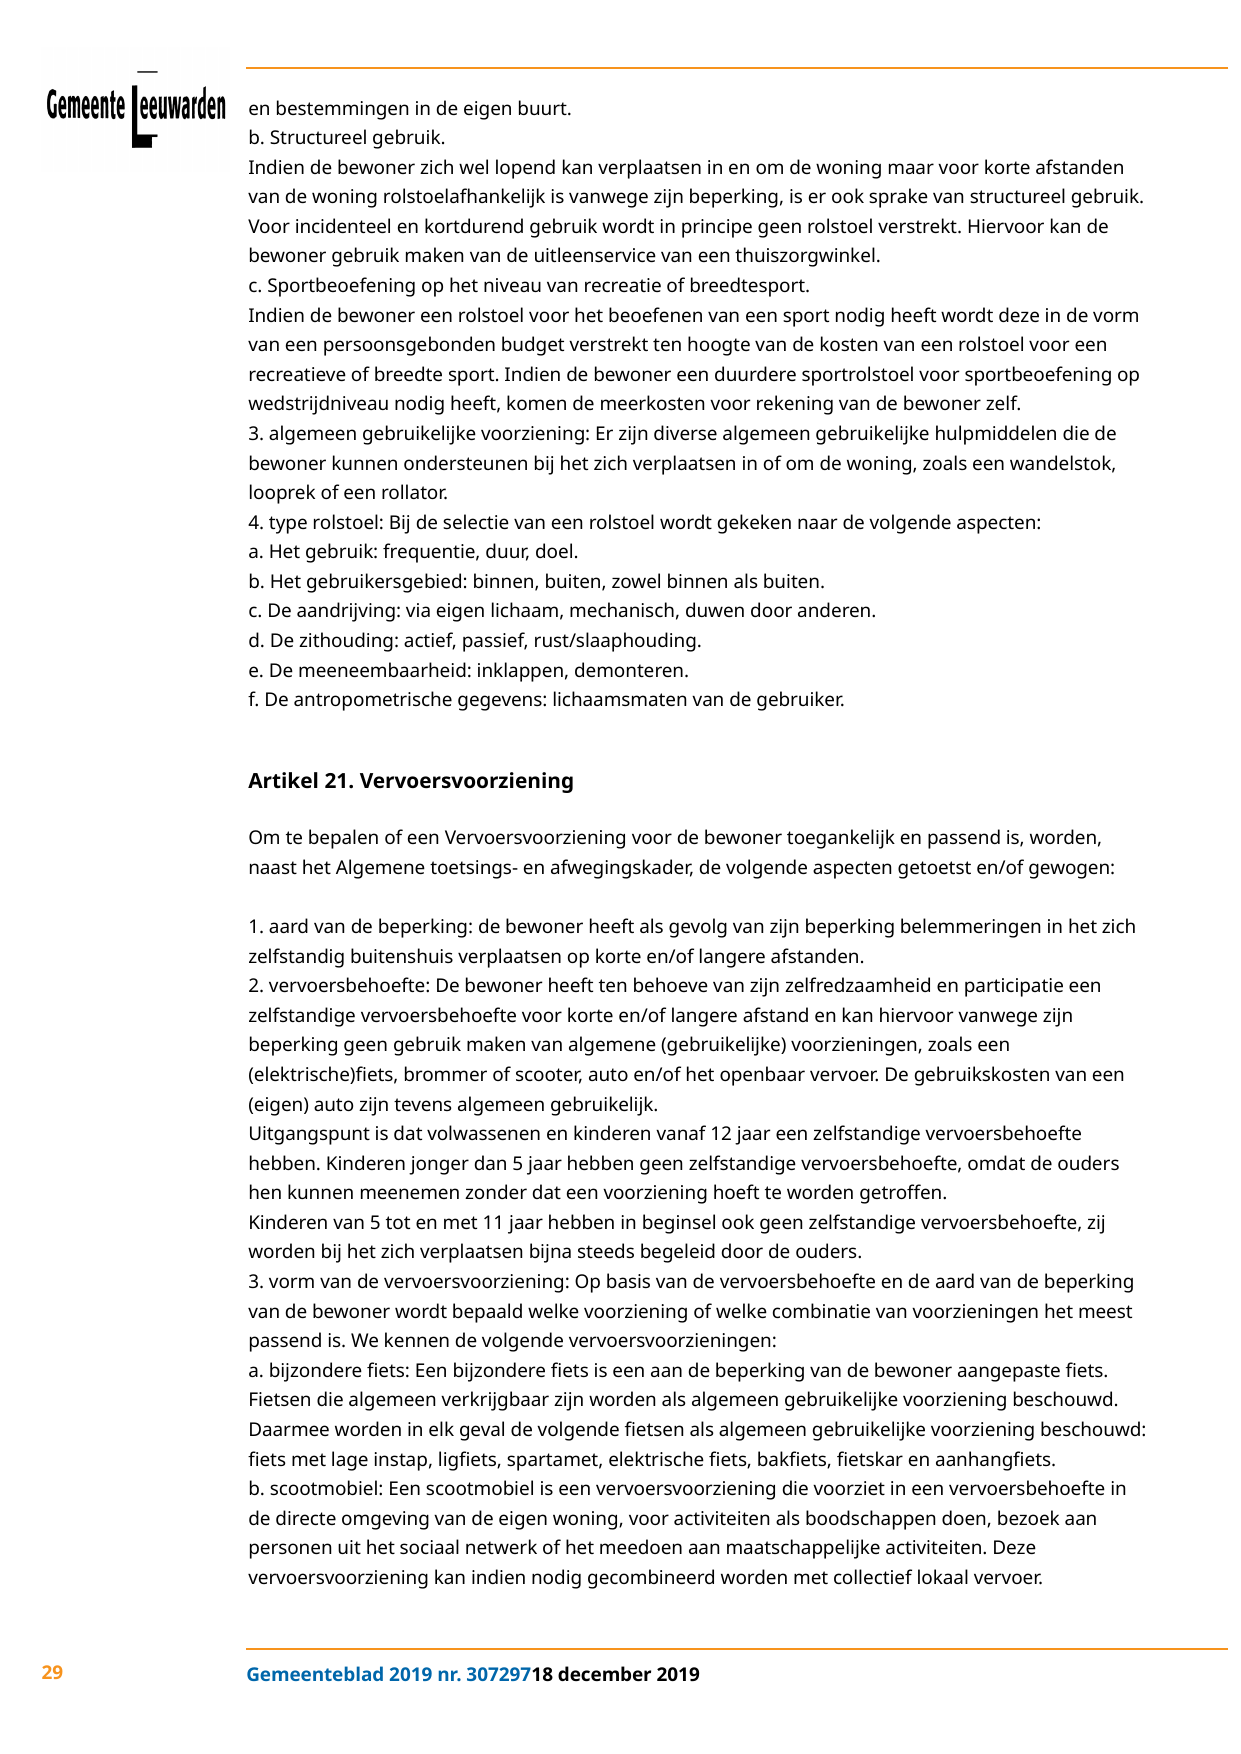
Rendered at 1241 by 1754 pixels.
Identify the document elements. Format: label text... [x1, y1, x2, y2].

picture [41, 47, 231, 172]
text Om te bepalen of een Vervoersvoorziening voor de bewoner toegankelijk en passend is, worden, naast het Algemene toetsings- en afwegingskader, de volgende aspecten getoetst en/of gewogen: [248, 824, 1152, 880]
text f. De antropometrische gegevens: lichaamsmaten van de gebruiker. [248, 686, 1152, 712]
text Artikel 21. Vervoersvoorziening [248, 766, 1152, 795]
text Uitgangspunt is dat volwassenen en kinderen vanaf 12 jaar een zelfstandige vervoersbehoefte hebben. Kinderen jonger dan 5 jaar hebben geen zelfstandige vervoersbehoefte, omdat de ouders hen kunnen meenemen zonder dat een voorziening hoeft te worden getroffen. [248, 1120, 1152, 1205]
text Indien de bewoner zich wel lopend kan verplaatsen in en om de woning maar voor korte afstanden van de woning rolstoelafhankelijk is vanwege zijn beperking, is er ook sprake van structureel gebruik. [248, 154, 1152, 209]
text 1. aard van de beperking: de bewoner heeft als gevolg van zijn beperking belemmeringen in het zich zelfstandig buitenshuis verplaatsen op korte en/of langere afstanden. [248, 913, 1152, 968]
text d. De zithouding: actief, passief, rust/slaaphouding. [248, 627, 1152, 653]
text b. scootmobiel: Een scootmobiel is een vervoersvoorziening die voorziet in een vervoersbehoefte in de directe omgeving van de eigen woning, voor activiteiten als boodschappen doen, bezoek aan personen uit het sociaal netwerk of het meedoen aan maatschappelijke activiteiten. Deze vervoersvoorziening kan indien nodig gecombineerd worden met collectief lokaal vervoer. [248, 1475, 1152, 1590]
text b. Structureel gebruik. [248, 124, 1152, 150]
text Indien de bewoner een rolstoel voor het beoefenen van een sport nodig heeft wordt deze in de vorm van een persoonsgebonden budget verstrekt ten hoogte van de kosten van een rolstoel voor een recreatieve of breedte sport. Indien de bewoner een duurdere sportrolstoel voor sportbeoefening op wedstrijdniveau nodig heeft, komen de meerkosten voor rekening van de bewoner zelf. [248, 302, 1152, 416]
text Kinderen van 5 tot en met 11 jaar hebben in beginsel ook geen zelfstandige vervoersbehoefte, zij worden bij het zich verplaatsen bijna steeds begeleid door de ouders. [248, 1209, 1152, 1264]
text Voor incidenteel en kortdurend gebruik wordt in principe geen rolstoel verstrekt. Hiervoor kan de bewoner gebruik maken van de uitleenservice van een thuiszorgwinkel. [248, 213, 1152, 268]
text b. Het gebruikersgebied: binnen, buiten, zowel binnen als buiten. [248, 568, 1152, 594]
text c. De aandrijving: via eigen lichaam, mechanisch, duwen door anderen. [248, 598, 1152, 623]
text 3. algemeen gebruikelijke voorziening: Er zijn diverse algemeen gebruikelijke hulpmiddelen die de bewoner kunnen ondersteunen bij het zich verplaatsen in of om de woning, zoals een wandelstok, looprek of een rollator. [248, 420, 1152, 505]
text 4. type rolstoel: Bij de selectie van een rolstoel wordt gekeken naar de volgende aspecten: [248, 509, 1152, 535]
text 3. vorm van de vervoersvoorziening: Op basis van de vervoersbehoefte en de aard van de beperking van de bewoner wordt bepaald welke voorziening of welke combinatie van voorzieningen het meest passend is. We kennen de volgende vervoersvoorzieningen: [248, 1268, 1152, 1353]
text c. Sportbeoefening op het niveau van recreatie of breedtesport. [248, 272, 1152, 298]
text 2. vervoersbehoefte: De bewoner heeft ten behoeve van zijn zelfredzaamheid en participatie een zelfstandige vervoersbehoefte voor korte en/of langere afstand en kan hiervoor vanwege zijn beperking geen gebruik maken van algemene (gebruikelijke) voorzieningen, zoals een (elektrische)fiets, brommer of scooter, auto en/of het openbaar vervoer. De gebruikskosten van een (eigen) auto zijn tevens algemeen gebruikelijk. [248, 972, 1152, 1116]
text en bestemmingen in de eigen buurt. [248, 95, 1152, 121]
text e. De meeneembaarheid: inklappen, demonteren. [248, 657, 1152, 683]
text a. Het gebruik: frequentie, duur, doel. [248, 538, 1152, 564]
text a. bijzondere fiets: Een bijzondere fiets is een aan de beperking van de bewoner aangepaste fiets. Fietsen die algemeen verkrijgbaar zijn worden als algemeen gebruikelijke voorziening beschouwd. Daarmee worden in elk geval de volgende fietsen als algemeen gebruikelijke voorziening beschouwd: fiets met lage instap, ligfiets, spartamet, elektrische fiets, bakfiets, fietskar en aanhangfiets. [248, 1357, 1152, 1471]
